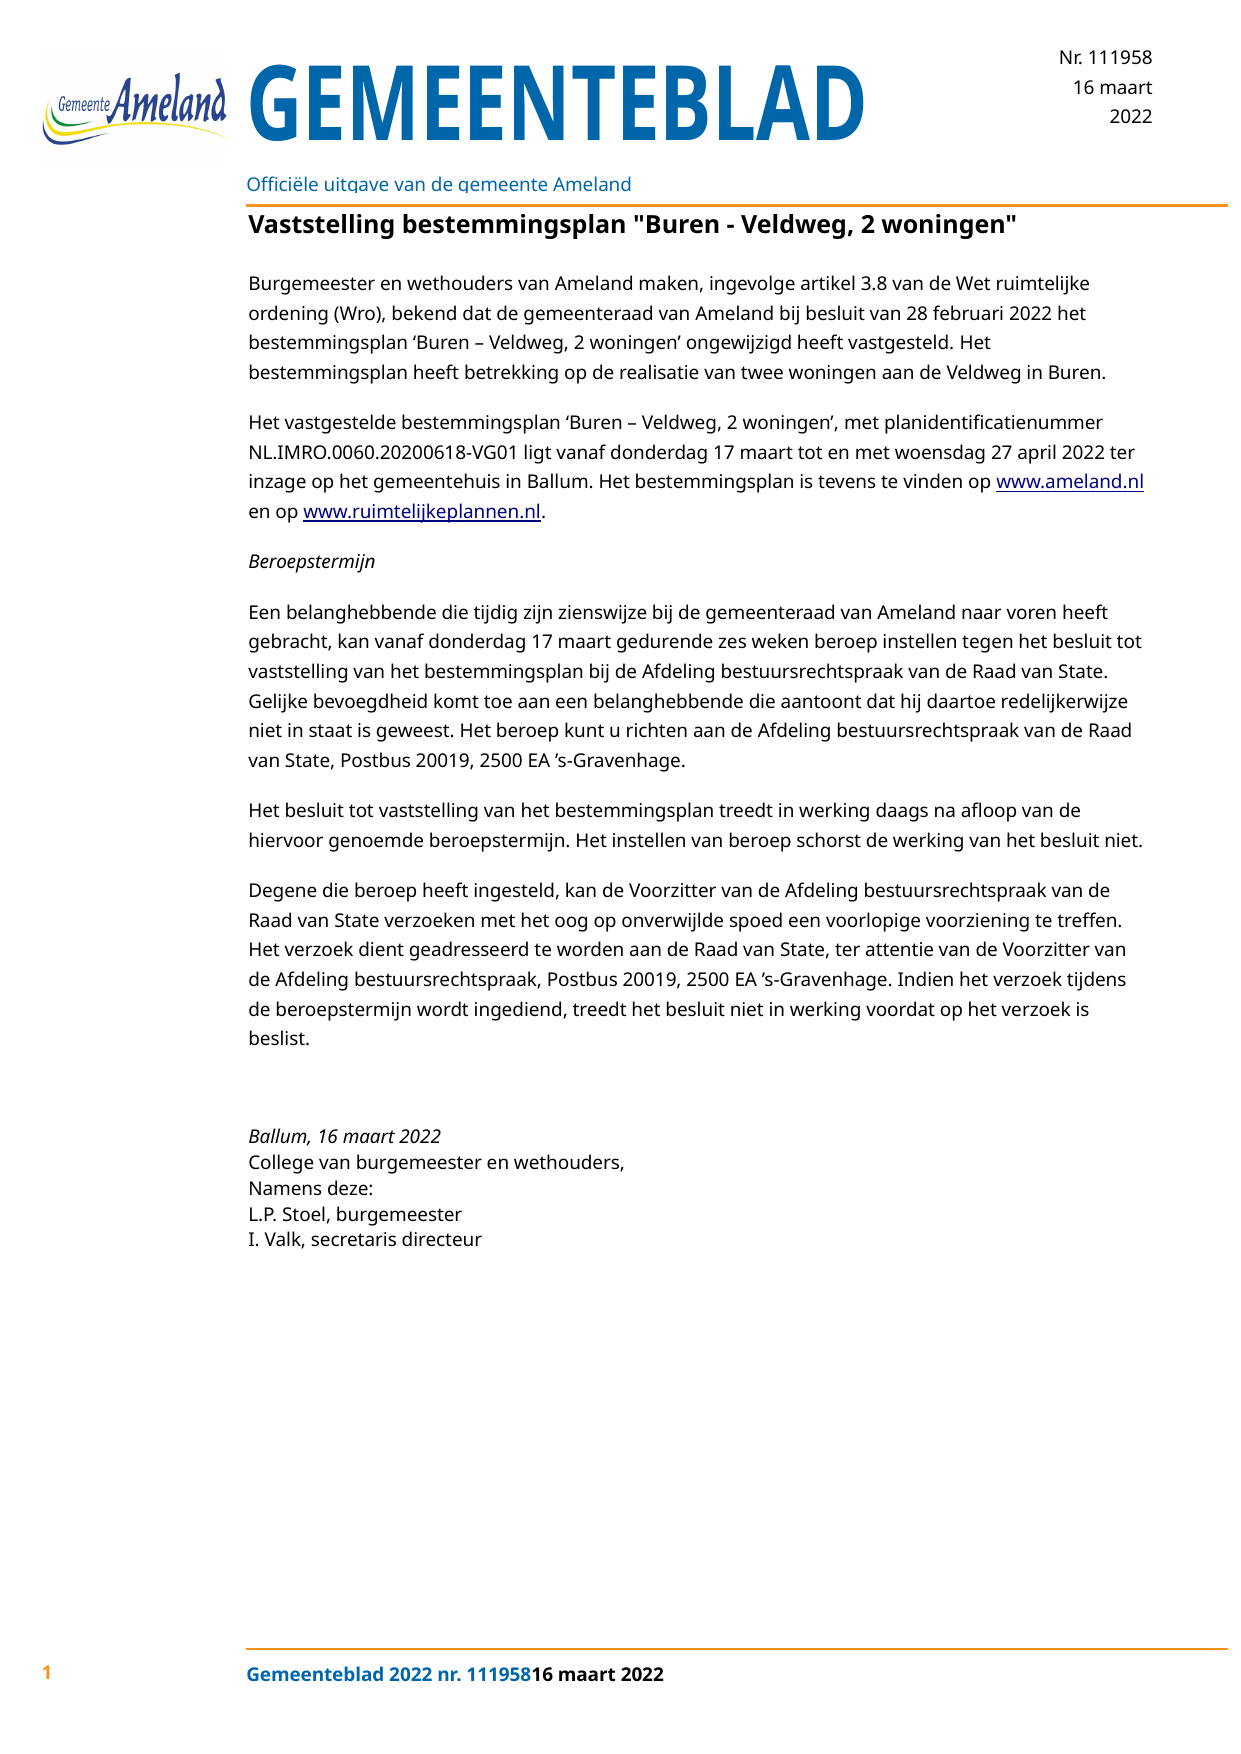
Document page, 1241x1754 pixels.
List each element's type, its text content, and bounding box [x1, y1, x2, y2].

text Namens deze: [248, 1175, 1152, 1201]
text L.P. Stoel, burgemeester [248, 1201, 1152, 1226]
text I. Valk, secretaris directeur [248, 1226, 1152, 1252]
text Een belanghebbende die tijdig zijn zienswijze bij de gemeenteraad van Ameland naar voren heeft gebracht, kan vanaf donderdag 17 maart gedurende zes weken beroep instellen tegen het besluit tot vaststelling van het bestemmingsplan bij de Afdeling bestuursrechtspraak van de Raad van State. Gelijke bevoegdheid komt toe aan een belanghebbende die aantoont dat hij daartoe redelijkerwijze niet in staat is geweest. Het beroep kunt u richten aan de Afdeling bestuursrechtspraak van de Raad van State, Postbus 20019, 2500 EA ’s-Gravenhage. [248, 599, 1152, 773]
picture [41, 47, 231, 172]
text Beroepstermijn [248, 549, 1152, 574]
text Vaststelling bestemmingsplan "Buren - Veldweg, 2 woningen" [248, 207, 1152, 241]
text Ballum, 16 maart 2022 [248, 1123, 1152, 1149]
text Het vastgestelde bestemmingsplan ‘Buren – Veldweg, 2 woningen’, met planidentificatienummer NL.IMRO.0060.20200618-VG01 ligt vanaf donderdag 17 maart tot en met woensdag 27 april 2022 ter inzage op het gemeentehuis in Ballum. Het bestemmingsplan is tevens te vinden op www.ameland.nl en op www.ruimtelijkeplannen.nl. [248, 409, 1152, 524]
text Degene die beroep heeft ingesteld, kan de Voorzitter van de Afdeling bestuursrechtspraak van de Raad van State verzoeken met het oog op onverwijlde spoed een voorlopige voorziening te treffen. Het verzoek dient geadresseerd te worden aan de Raad van State, ter attentie van de Voorzitter van de Afdeling bestuursrechtspraak, Postbus 20019, 2500 EA ’s-Gravenhage. Indien het verzoek tijdens de beroepstermijn wordt ingediend, treedt het besluit niet in werking voordat op het verzoek is beslist. [248, 877, 1152, 1051]
text Burgemeester en wethouders van Ameland maken, ingevolge artikel 3.8 van de Wet ruimtelijke ordening (Wro), bekend dat de gemeenteraad van Ameland bij besluit van 28 februari 2022 het bestemmingsplan ‘Buren – Veldweg, 2 woningen’ ongewijzigd heeft vastgesteld. Het bestemmingsplan heeft betrekking op de realisatie van twee woningen aan de Veldweg in Buren. [248, 270, 1152, 385]
text College van burgemeester en wethouders, [248, 1149, 1152, 1175]
text Het besluit tot vaststelling van het bestemmingsplan treedt in werking daags na afloop van de hiervoor genoemde beroepstermijn. Het instellen van beroep schorst de werking van het besluit niet. [248, 797, 1152, 853]
